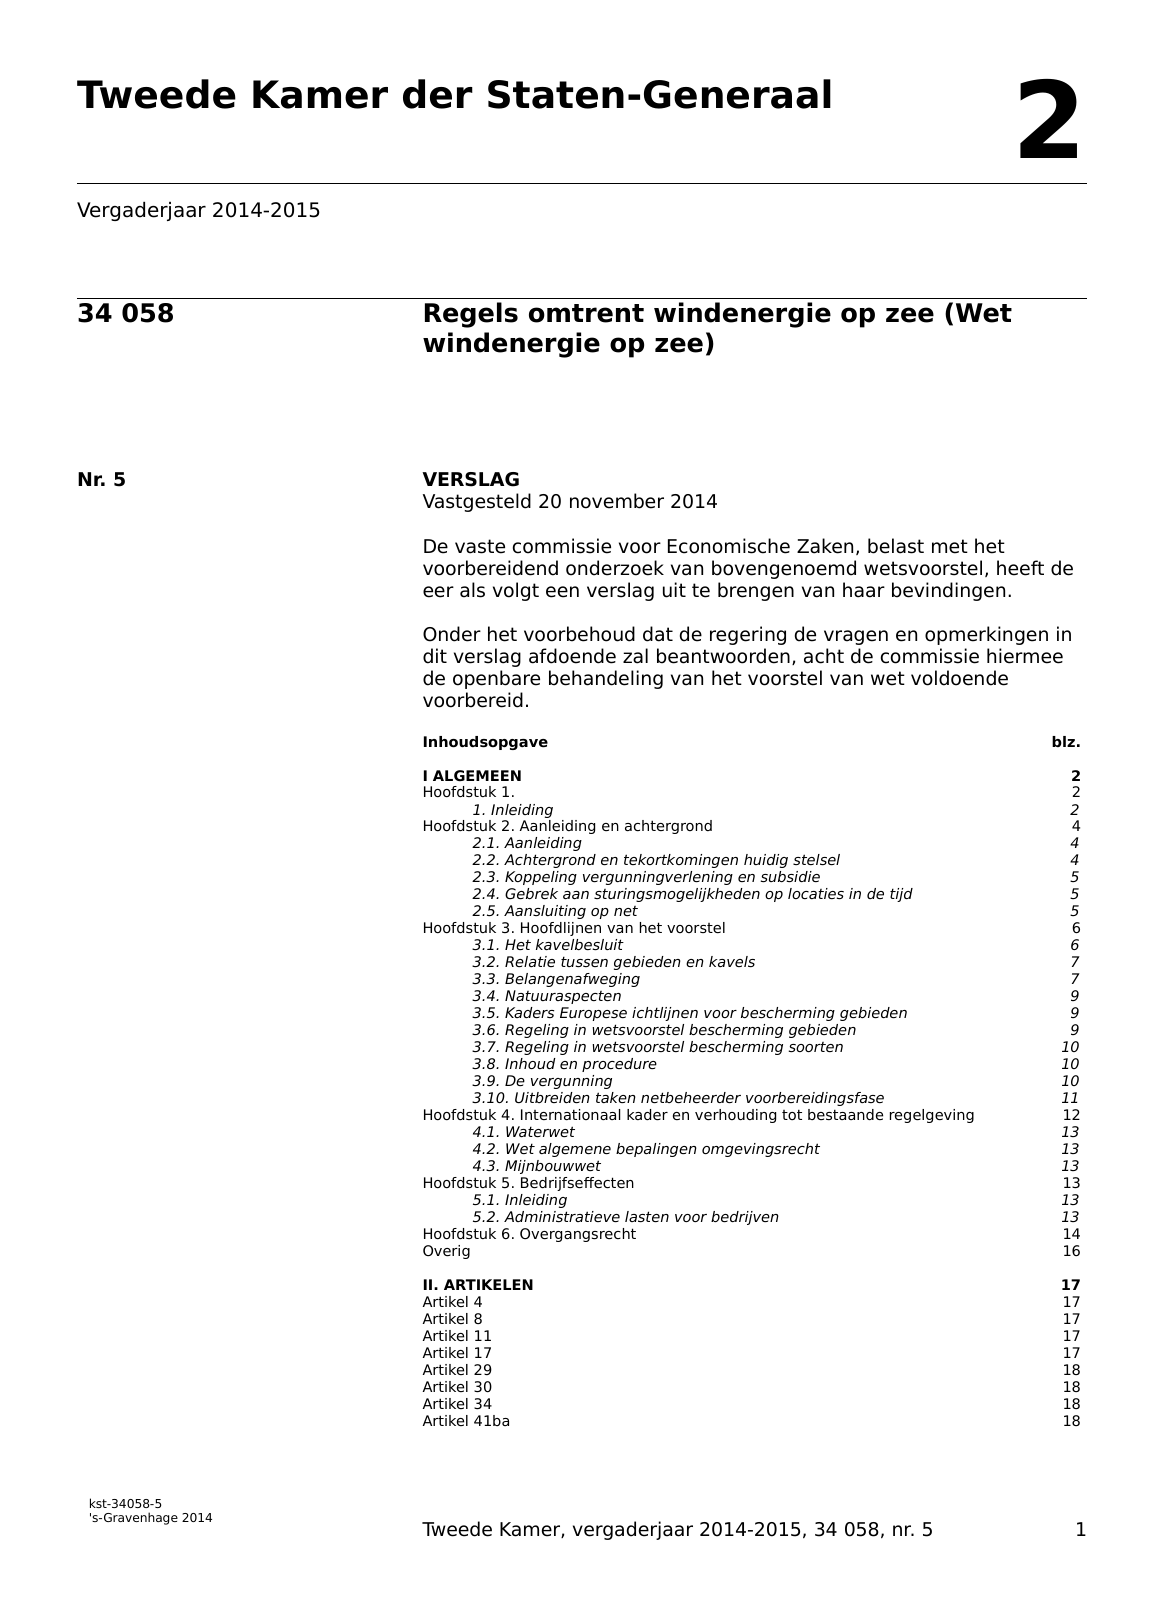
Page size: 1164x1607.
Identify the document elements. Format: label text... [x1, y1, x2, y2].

table_cell 18 [1028, 1362, 1087, 1379]
table_cell 10 [1028, 1073, 1087, 1090]
table_cell [422, 903, 467, 920]
table_cell [422, 937, 467, 954]
table_cell 2.3. Koppeling vergunningverlening en subsidie [467, 869, 1028, 886]
table_cell [422, 750, 467, 767]
text 's-Gravenhage 2014 [88, 1511, 323, 1525]
table_cell 13 [1028, 1192, 1087, 1209]
table_cell 18 [1028, 1413, 1087, 1429]
table_cell Artikel 30 [422, 1379, 1028, 1396]
table_cell I ALGEMEEN [422, 768, 1028, 784]
table_cell 2 [1028, 784, 1087, 801]
table_cell Hoofdstuk 1. [422, 784, 1028, 801]
table_cell Overig [422, 1243, 1028, 1260]
table_cell 10 [1028, 1056, 1087, 1073]
table_cell 14 [1028, 1226, 1087, 1243]
table_header 2 [886, 59, 1087, 183]
text Onder het voorbehoud dat de regering de vragen en opmerkingen in dit verslag afdoende zal beantwoorden, acht de commissie hiermee de openbare behandeling van het voorstel van wet voldoende voorbereid. [422, 624, 1087, 712]
table_header Inhoudsopgave [422, 734, 1028, 750]
table_cell 3.3. Belangenafweging [467, 971, 1028, 988]
table_cell 4 [1028, 852, 1087, 869]
table_cell 17 [1028, 1328, 1087, 1345]
table_cell [422, 1141, 467, 1158]
table_cell 4.3. Mijnbouwwet [467, 1158, 1028, 1175]
table_cell 17 [1028, 1311, 1087, 1328]
subtitle 34 058 Regels omtrent windenergie op zee (Wet windenergie op zee) [77, 299, 1087, 358]
table_cell [422, 835, 467, 852]
table_cell [422, 1090, 467, 1107]
table_cell 2 [1028, 768, 1087, 784]
table_cell 3.7. Regeling in wetsvoorstel bescherming soorten [467, 1039, 1028, 1056]
table_cell 10 [1028, 1039, 1087, 1056]
table_cell [1028, 1260, 1087, 1277]
table_cell Artikel 17 [422, 1345, 1028, 1362]
table_cell 3.8. Inhoud en procedure [467, 1056, 1028, 1073]
table_cell [422, 988, 467, 1005]
table_cell 18 [1028, 1379, 1087, 1396]
table_cell 5 [1028, 903, 1087, 920]
table_cell [422, 971, 467, 988]
text Vastgesteld 20 november 2014 [422, 491, 1087, 513]
table_cell [422, 1039, 467, 1056]
table_cell 13 [1028, 1141, 1087, 1158]
table_cell 5 [1028, 886, 1087, 903]
table_cell 6 [1028, 920, 1087, 937]
table_cell [422, 1209, 467, 1226]
table_cell 1. Inleiding [467, 801, 1028, 818]
table_cell [422, 869, 467, 886]
table_cell 2.5. Aansluiting op net [467, 903, 1028, 920]
table_cell 5.2. Administratieve lasten voor bedrijven [467, 1209, 1028, 1226]
table_cell 3.6. Regeling in wetsvoorstel bescherming gebieden [467, 1022, 1028, 1039]
table_cell [1028, 750, 1087, 767]
table_cell 9 [1028, 988, 1087, 1005]
table_cell 11 [1028, 1090, 1087, 1107]
table_cell Hoofdstuk 5. Bedrijfseffecten [422, 1175, 1028, 1192]
table_cell 13 [1028, 1209, 1087, 1226]
table_cell [467, 750, 1028, 767]
table_header Tweede Kamer der Staten-Generaal [77, 59, 886, 183]
table_cell 3.1. Het kavelbesluit [467, 937, 1028, 954]
table_cell [422, 954, 467, 971]
table_cell 13 [1028, 1175, 1087, 1192]
table_cell [422, 1158, 467, 1175]
table_cell [422, 1056, 467, 1073]
table_cell 17 [1028, 1277, 1087, 1294]
table_cell Hoofdstuk 2. Aanleiding en achtergrond [422, 818, 1028, 835]
table_cell 6 [1028, 937, 1087, 954]
table_cell Hoofdstuk 3. Hoofdlijnen van het voorstel [422, 920, 1028, 937]
table_cell [422, 1260, 467, 1277]
table_cell Hoofdstuk 6. Overgangsrecht [422, 1226, 1028, 1243]
table_cell 13 [1028, 1158, 1087, 1175]
table_cell Artikel 8 [422, 1311, 1028, 1328]
table_cell 4 [1028, 818, 1087, 835]
table_cell Artikel 11 [422, 1328, 1028, 1345]
table_cell [422, 1073, 467, 1090]
table_cell [422, 801, 467, 818]
table_cell 3.5. Kaders Europese ichtlijnen voor bescherming gebieden [467, 1005, 1028, 1022]
table_cell 4.1. Waterwet [467, 1124, 1028, 1141]
table_cell 7 [1028, 971, 1087, 988]
table_cell 2.1. Aanleiding [467, 835, 1028, 852]
table_cell Hoofdstuk 4. Internationaal kader en verhouding tot bestaande regelgeving [422, 1107, 1028, 1124]
table_cell 3.4. Natuuraspecten [467, 988, 1028, 1005]
table_cell [422, 1005, 467, 1022]
table_cell 2.4. Gebrek aan sturingsmogelijkheden op locaties in de tijd [467, 886, 1028, 903]
table_cell [422, 1022, 467, 1039]
text kst-34058-5 [88, 1497, 323, 1511]
table_cell 3.9. De vergunning [467, 1073, 1028, 1090]
table_cell 5 [1028, 869, 1087, 886]
table_cell 12 [1028, 1107, 1087, 1124]
table_cell 7 [1028, 954, 1087, 971]
table_header blz. [1028, 734, 1087, 750]
subtitle Nr. 5 VERSLAG [77, 469, 1087, 491]
table_cell Artikel 34 [422, 1396, 1028, 1413]
table_cell 9 [1028, 1022, 1087, 1039]
table_cell 9 [1028, 1005, 1087, 1022]
table_cell 3.10. Uitbreiden taken netbeheerder voorbereidingsfase [467, 1090, 1028, 1107]
table_cell Artikel 41ba [422, 1413, 1028, 1429]
table_cell II. ARTIKELEN [422, 1277, 1028, 1294]
table_cell [422, 886, 467, 903]
table_cell 17 [1028, 1294, 1087, 1311]
table_cell [422, 1124, 467, 1141]
table_cell [422, 1192, 467, 1209]
table_cell 5.1. Inleiding [467, 1192, 1028, 1209]
table_cell 4.2. Wet algemene bepalingen omgevingsrecht [467, 1141, 1028, 1158]
table_cell [422, 852, 467, 869]
table_cell Artikel 29 [422, 1362, 1028, 1379]
table_cell 13 [1028, 1124, 1087, 1141]
table_cell 2.2. Achtergrond en tekortkomingen huidig stelsel [467, 852, 1028, 869]
table_cell 2 [1028, 801, 1087, 818]
table_cell 17 [1028, 1345, 1087, 1362]
table_cell [467, 1260, 1028, 1277]
table_cell 3.2. Relatie tussen gebieden en kavels [467, 954, 1028, 971]
table_cell Artikel 4 [422, 1294, 1028, 1311]
table_cell 16 [1028, 1243, 1087, 1260]
table_cell Vergaderjaar 2014-2015 [77, 184, 1087, 298]
table_cell 18 [1028, 1396, 1087, 1413]
text De vaste commissie voor Economische Zaken, belast met het voorbereidend onderzoek van bovengenoemd wetsvoorstel, heeft de eer als volgt een verslag uit te brengen van haar bevindingen. [422, 536, 1087, 601]
table_cell 4 [1028, 835, 1087, 852]
